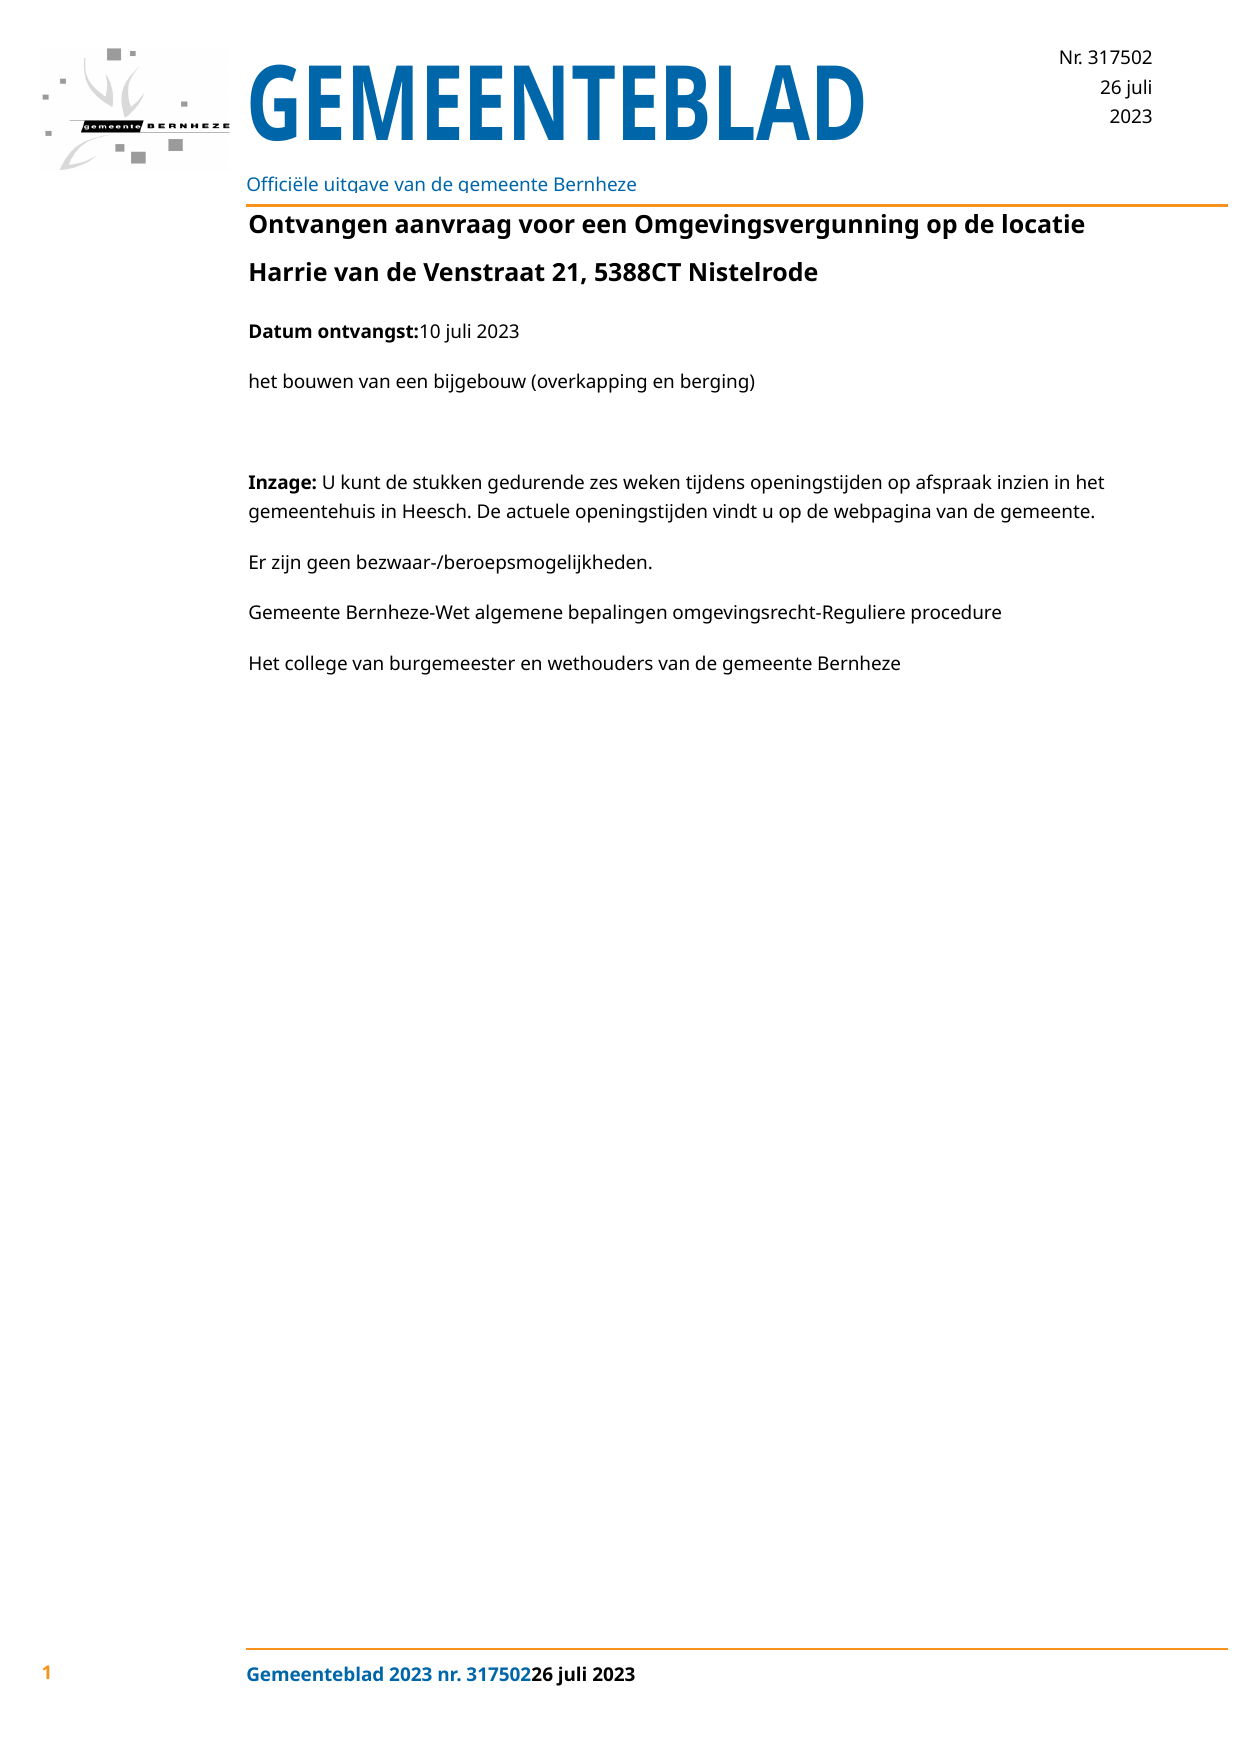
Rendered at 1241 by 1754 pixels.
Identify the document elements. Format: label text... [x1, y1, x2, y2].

text Gemeente Bernheze-Wet algemene bepalingen omgevingsrecht-Reguliere procedure [248, 599, 1152, 625]
text Inzage: U kunt de stukken gedurende zes weken tijdens openingstijden op afspraak inzien in het gemeentehuis in Heesch. De actuele openingstijden vindt u op de webpagina van de gemeente. [248, 469, 1152, 524]
text Het college van burgemeester en wethouders van de gemeente Bernheze [248, 650, 1152, 676]
text Ontvangen aanvraag voor een Omgevingsvergunning op de locatie Harrie van de Venstraat 21, 5388CT Nistelrode [248, 207, 1152, 288]
text Datum ontvangst:10 juli 2023 [248, 318, 1152, 344]
text Er zijn geen bezwaar-/beroepsmogelijkheden. [248, 549, 1152, 575]
picture [41, 47, 231, 172]
text het bouwen van een bijgebouw (overkapping en berging) [248, 368, 1152, 394]
